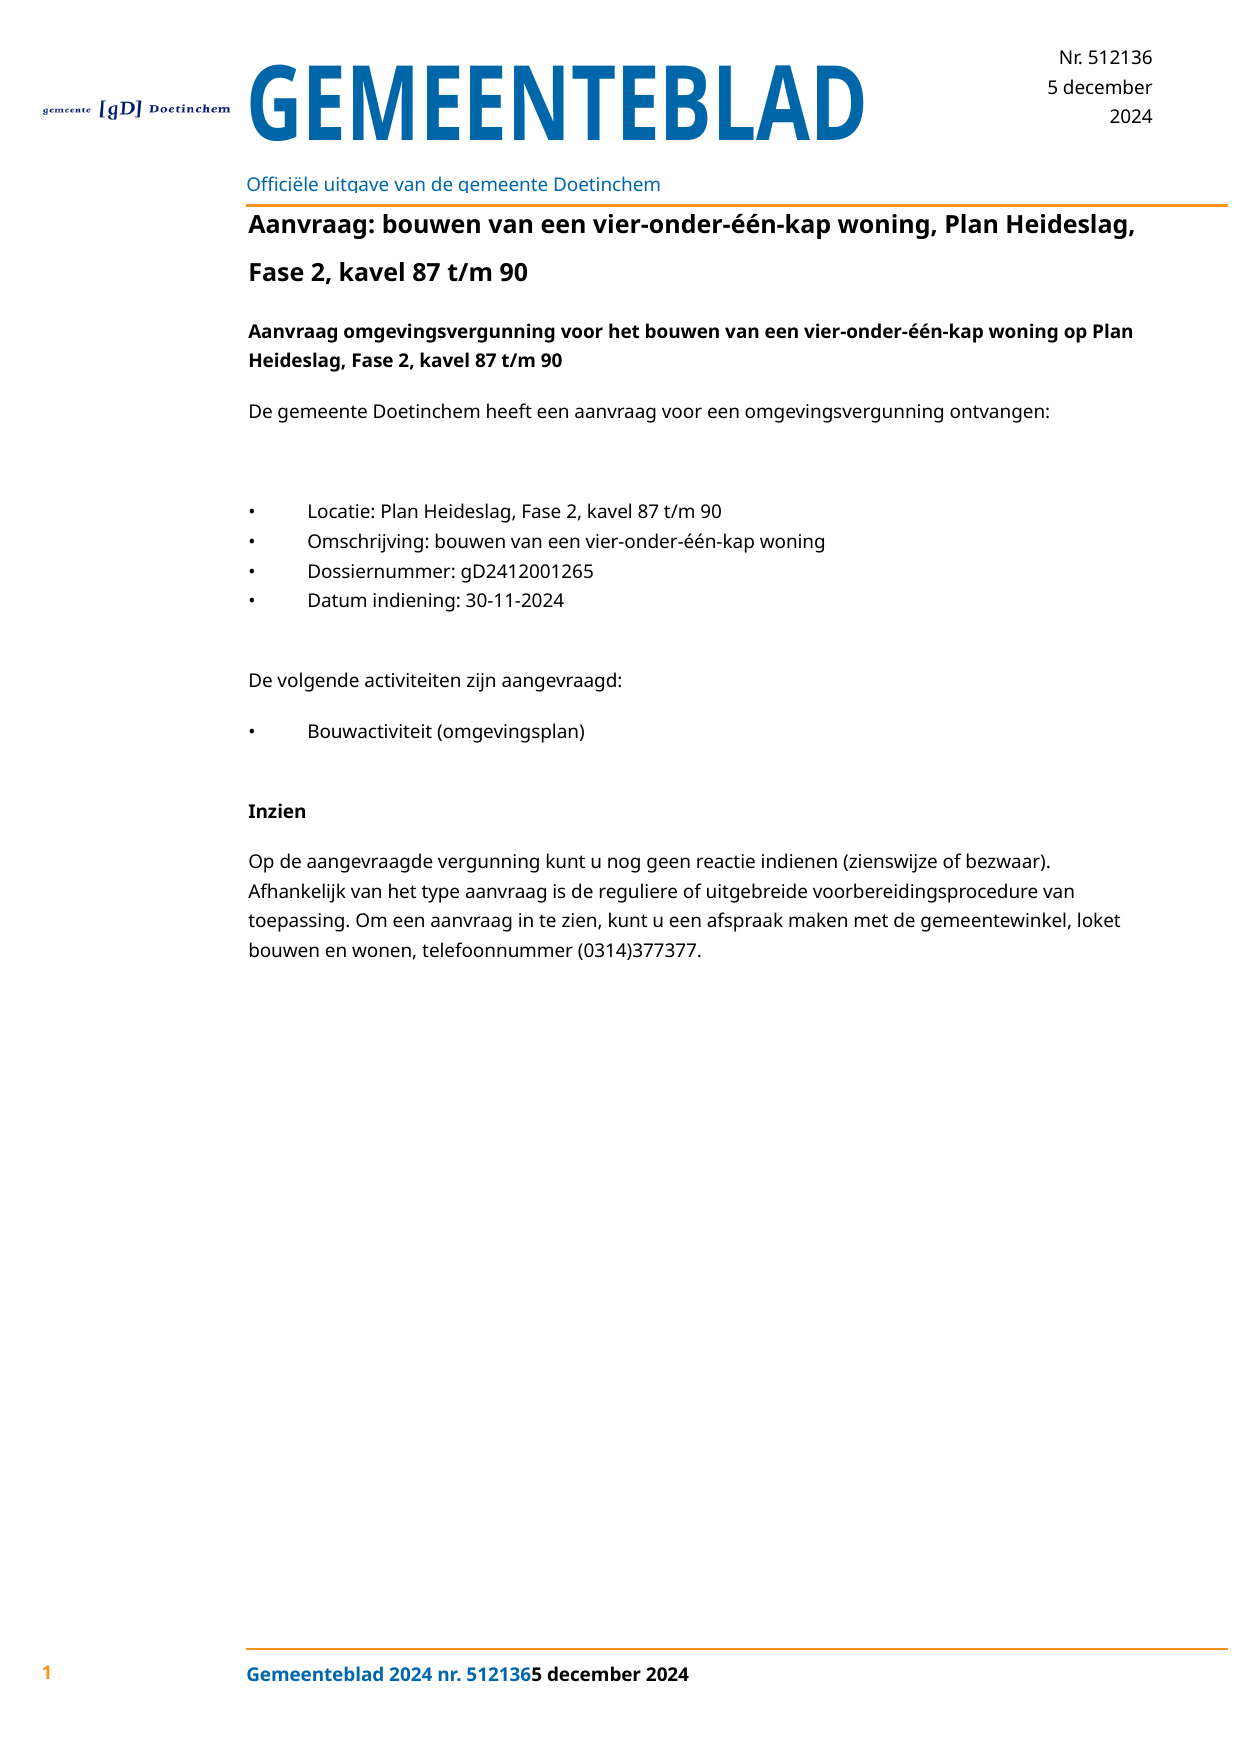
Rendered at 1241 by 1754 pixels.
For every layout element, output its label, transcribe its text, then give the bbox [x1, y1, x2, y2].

list Bouwactiviteit (omgevingsplan) [248, 718, 1152, 744]
text Aanvraag omgevingsvergunning voor het bouwen van een vier-onder-één-kap woning op Plan Heideslag, Fase 2, kavel 87 t/m 90 [248, 318, 1152, 373]
list Datum indiening: 30-11-2024 [248, 587, 1152, 613]
list Dossiernummer: gD2412001265 [248, 558, 1152, 584]
text Aanvraag: bouwen van een vier-onder-één-kap woning, Plan Heideslag, Fase 2, kavel 87 t/m 90 [248, 207, 1152, 288]
text Op de aangevraagde vergunning kunt u nog geen reactie indienen (zienswijze of bezwaar). Afhankelijk van het type aanvraag is de reguliere of uitgebreide voorbereidingsprocedure van toepassing. Om een aanvraag in te zien, kunt u een afspraak maken met de gemeentewinkel, loket bouwen en wonen, telefoonnummer (0314)377377. [248, 848, 1152, 963]
text De volgende activiteiten zijn aangevraagd: [248, 667, 1152, 693]
list Omschrijving: bouwen van een vier-onder-één-kap woning [248, 528, 1152, 554]
text De gemeente Doetinchem heeft een aanvraag voor een omgevingsvergunning ontvangen: [248, 398, 1152, 424]
picture [41, 47, 231, 172]
text Inzien [248, 798, 1152, 824]
list Locatie: Plan Heideslag, Fase 2, kavel 87 t/m 90 [248, 499, 1152, 524]
